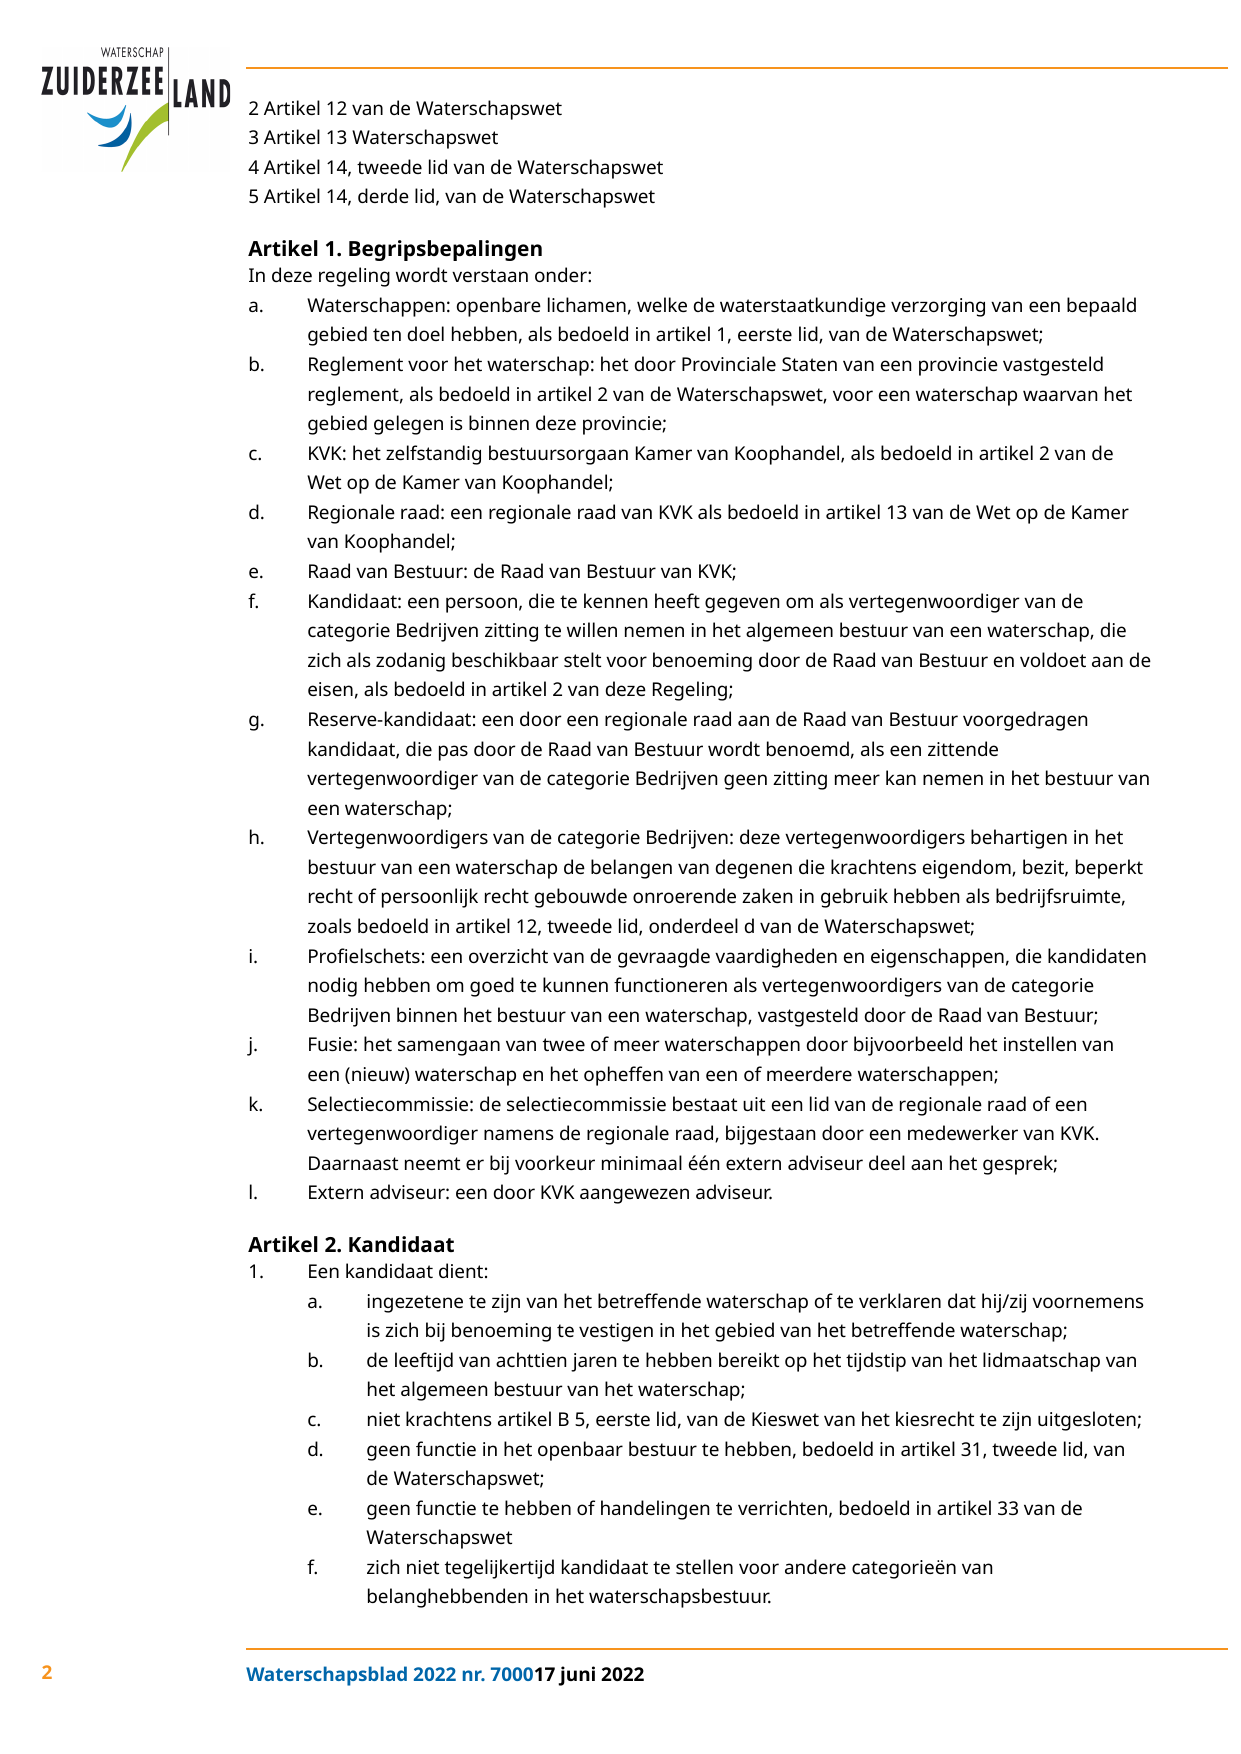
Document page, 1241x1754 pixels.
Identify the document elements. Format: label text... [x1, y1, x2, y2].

text 3 Artikel 13 Waterschapswet [248, 124, 1152, 150]
text In deze regeling wordt verstaan onder: [248, 262, 1152, 288]
list Raad van Bestuur: de Raad van Bestuur van KVK; [248, 558, 1152, 584]
list geen functie in het openbaar bestuur te hebben, bedoeld in artikel 31, tweede lid, van de Waterschapswet; [307, 1436, 1152, 1491]
list geen functie te hebben of handelingen te verrichten, bedoeld in artikel 33 van de Waterschapswet [307, 1495, 1152, 1550]
list Fusie: het samengaan van twee of meer waterschappen door bijvoorbeeld het instellen van een (nieuw) waterschap en het opheffen van een of meerdere waterschappen; [248, 1032, 1152, 1087]
list Een kandidaat dient: [248, 1258, 1152, 1284]
picture [41, 47, 231, 172]
list Extern adviseur: een door KVK aangewezen adviseur. [248, 1179, 1152, 1205]
list ingezetene te zijn van het betreffende waterschap of te verklaren dat hij/zij voornemens is zich bij benoeming te vestigen in het gebied van het betreffende waterschap; [307, 1288, 1152, 1343]
text Artikel 1. Begripsbepalingen [248, 234, 1152, 262]
list Reglement voor het waterschap: het door Provinciale Staten van een provincie vastgesteld reglement, als bedoeld in artikel 2 van de Waterschapswet, voor een waterschap waarvan het gebied gelegen is binnen deze provincie; [248, 351, 1152, 436]
list niet krachtens artikel B 5, eerste lid, van de Kieswet van het kiesrecht te zijn uitgesloten; [307, 1406, 1152, 1432]
list Selectiecommissie: de selectiecommissie bestaat uit een lid van de regionale raad of een vertegenwoordiger namens de regionale raad, bijgestaan door een medewerker van KVK. Daarnaast neemt er bij voorkeur minimaal één extern adviseur deel aan het gesprek; [248, 1091, 1152, 1176]
text Artikel 2. Kandidaat [248, 1230, 1152, 1258]
list Waterschappen: openbare lichamen, welke de waterstaatkundige verzorging van een bepaald gebied ten doel hebben, als bedoeld in artikel 1, eerste lid, van de Waterschapswet; [248, 292, 1152, 347]
list Kandidaat: een persoon, die te kennen heeft gegeven om als vertegenwoordiger van de categorie Bedrijven zitting te willen nemen in het algemeen bestuur van een waterschap, die zich als zodanig beschikbaar stelt voor benoeming door de Raad van Bestuur en voldoet aan de eisen, als bedoeld in artikel 2 van deze Regeling; [248, 588, 1152, 702]
list Regionale raad: een regionale raad van KVK als bedoeld in artikel 13 van de Wet op de Kamer van Koophandel; [248, 499, 1152, 554]
list KVK: het zelfstandig bestuursorgaan Kamer van Koophandel, als bedoeld in artikel 2 van de Wet op de Kamer van Koophandel; [248, 440, 1152, 495]
list zich niet tegelijkertijd kandidaat te stellen voor andere categorieën van belanghebbenden in het waterschapsbestuur. [307, 1554, 1152, 1609]
text 4 Artikel 14, tweede lid van de Waterschapswet [248, 154, 1152, 180]
text 5 Artikel 14, derde lid, van de Waterschapswet [248, 183, 1152, 209]
list de leeftijd van achttien jaren te hebben bereikt op het tijdstip van het lidmaatschap van het algemeen bestuur van het waterschap; [307, 1347, 1152, 1402]
list Profielschets: een overzicht van de gevraagde vaardigheden en eigenschappen, die kandidaten nodig hebben om goed te kunnen functioneren als vertegenwoordigers van de categorie Bedrijven binnen het bestuur van een waterschap, vastgesteld door de Raad van Bestuur; [248, 943, 1152, 1028]
list Vertegenwoordigers van de categorie Bedrijven: deze vertegenwoordigers behartigen in het bestuur van een waterschap de belangen van degenen die krachtens eigendom, bezit, beperkt recht of persoonlijk recht gebouwde onroerende zaken in gebruik hebben als bedrijfsruimte, zoals bedoeld in artikel 12, tweede lid, onderdeel d van de Waterschapswet; [248, 824, 1152, 939]
list Reserve-kandidaat: een door een regionale raad aan de Raad van Bestuur voorgedragen kandidaat, die pas door de Raad van Bestuur wordt benoemd, als een zittende vertegenwoordiger van de categorie Bedrijven geen zitting meer kan nemen in het bestuur van een waterschap; [248, 706, 1152, 821]
text 2 Artikel 12 van de Waterschapswet [248, 95, 1152, 121]
